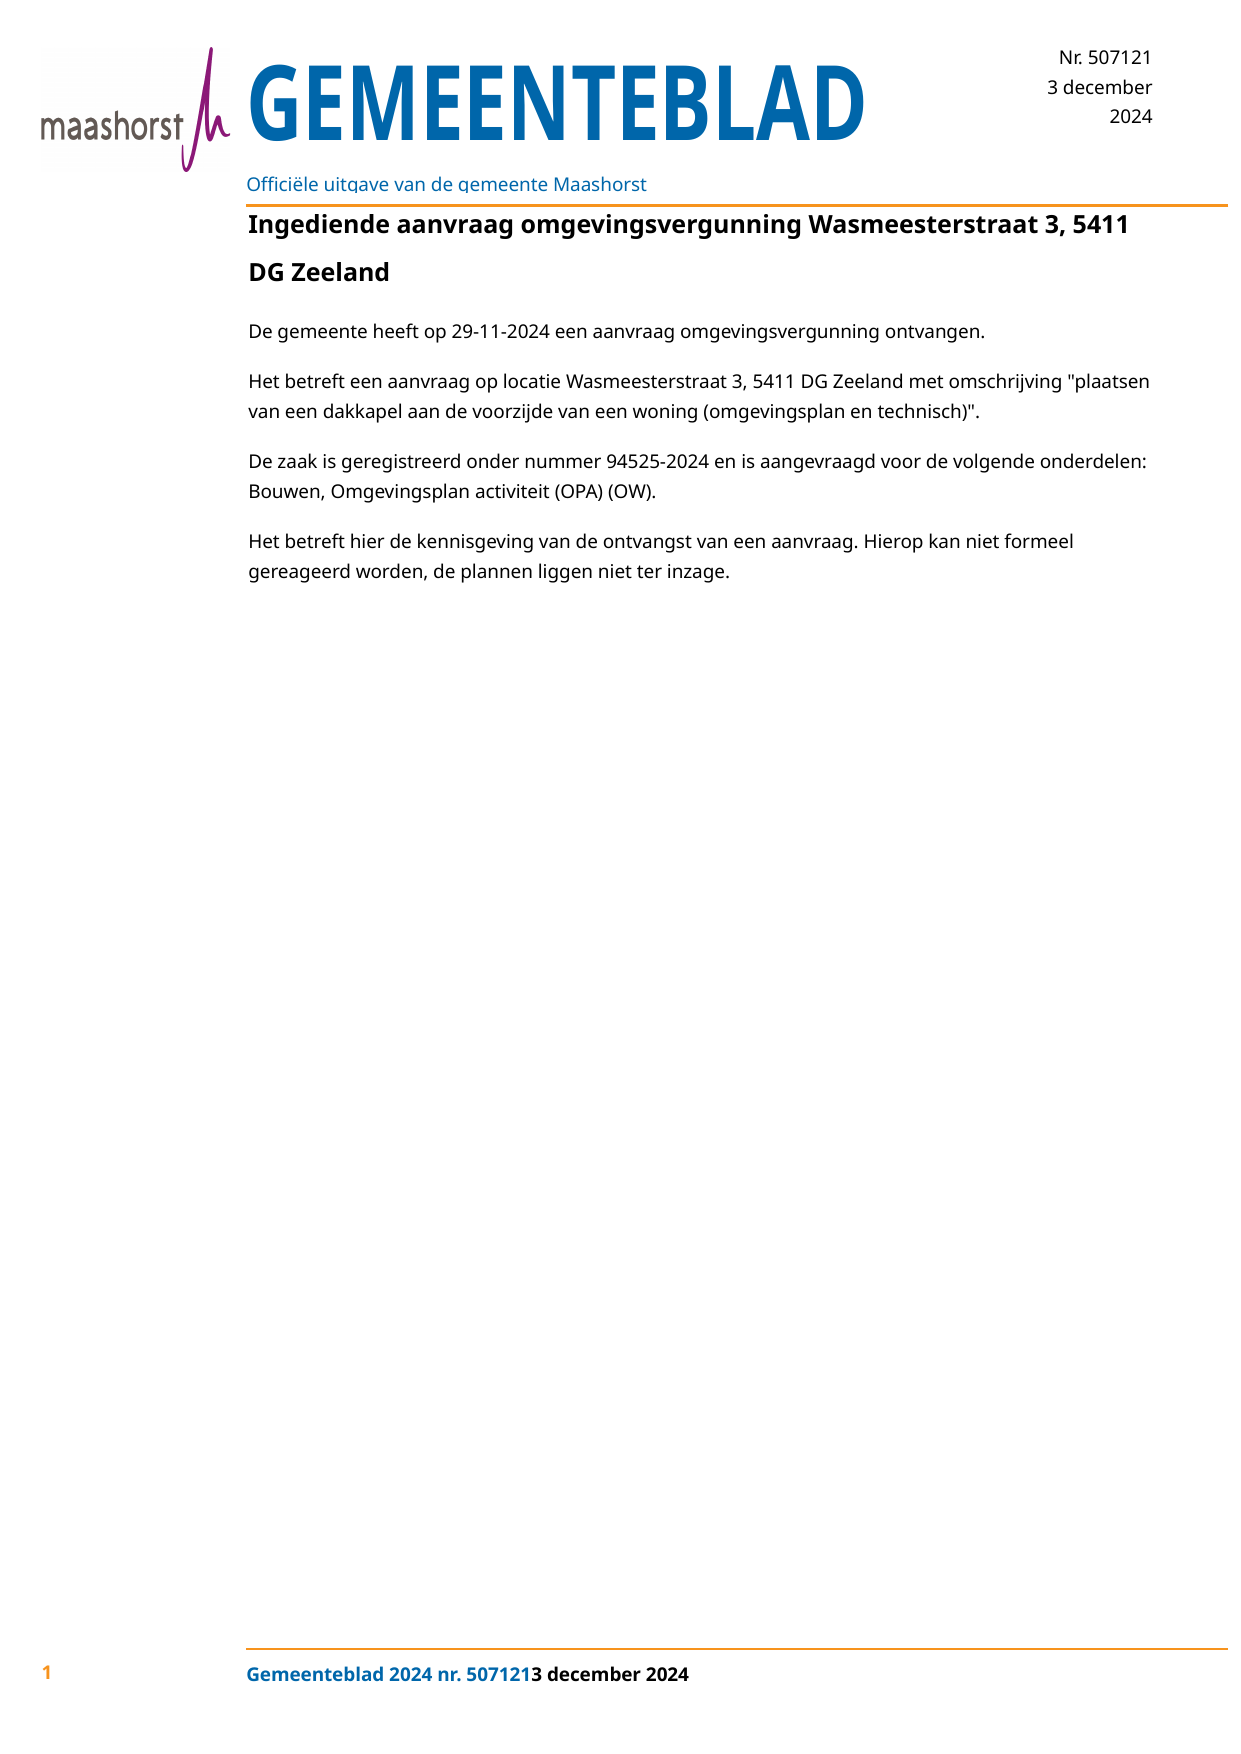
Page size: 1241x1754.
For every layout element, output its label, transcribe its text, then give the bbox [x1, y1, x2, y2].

text Het betreft een aanvraag op locatie Wasmeesterstraat 3, 5411 DG Zeeland met omschrijving "plaatsen van een dakkapel aan de voorzijde van een woning (omgevingsplan en technisch)". [248, 368, 1152, 424]
text De gemeente heeft op 29-11-2024 een aanvraag omgevingsvergunning ontvangen. [248, 318, 1152, 344]
picture [41, 47, 231, 172]
text De zaak is geregistreerd onder nummer 94525-2024 en is aangevraagd voor de volgende onderdelen: Bouwen, Omgevingsplan activiteit (OPA) (OW). [248, 448, 1152, 504]
text Het betreft hier de kennisgeving van de ontvangst van een aanvraag. Hierop kan niet formeel gereageerd worden, de plannen liggen niet ter inzage. [248, 528, 1152, 584]
text Ingediende aanvraag omgevingsvergunning Wasmeesterstraat 3, 5411 DG Zeeland [248, 207, 1152, 288]
